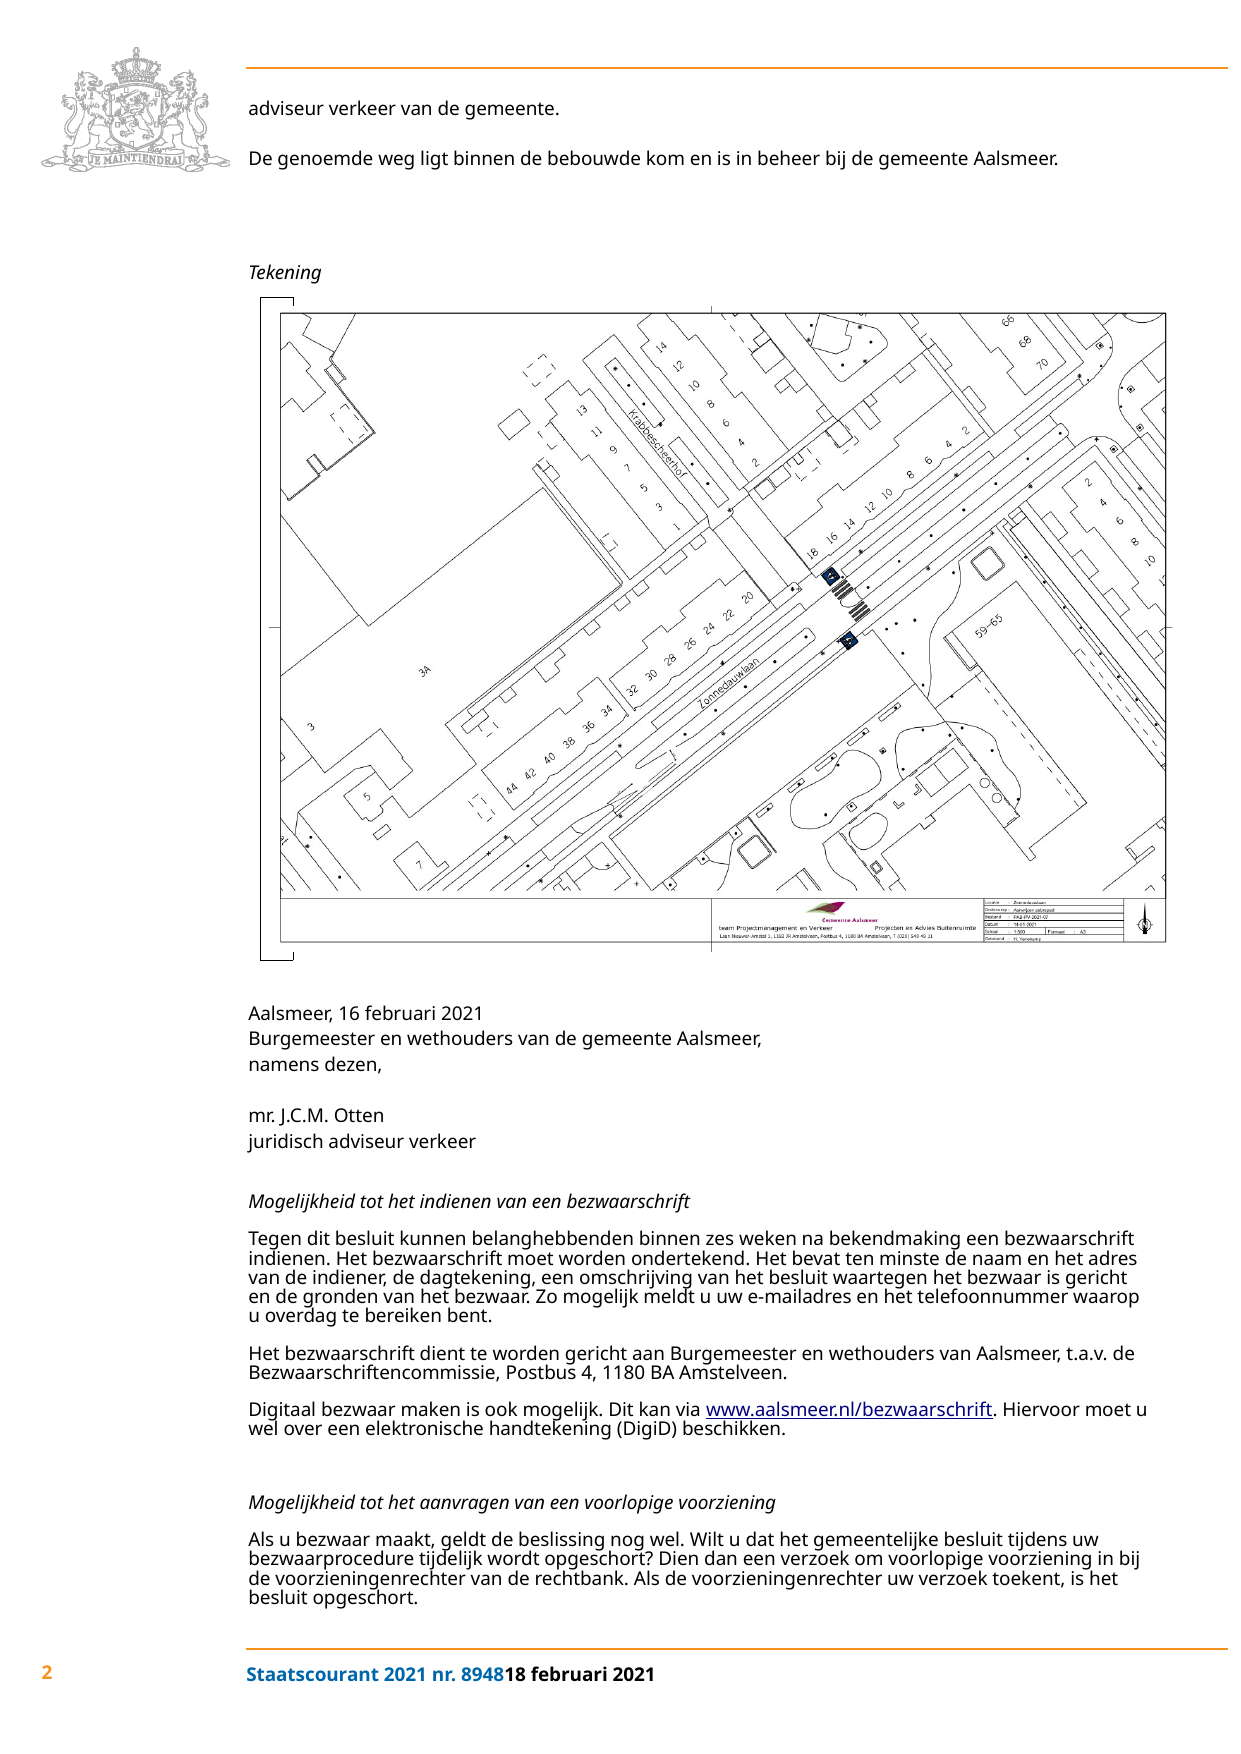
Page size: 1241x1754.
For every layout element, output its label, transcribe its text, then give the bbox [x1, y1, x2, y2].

text Tekening [248, 259, 1152, 285]
text Digitaal bezwaar maken is ook mogelijk. Dit kan via www.aalsmeer.nl/bezwaarschrift. Hiervoor moet u wel over een elektronische handtekening (DigiD) beschikken. [248, 1401, 1152, 1439]
picture [268, 306, 1173, 952]
text Aalsmeer, 16 februari 2021 [248, 1000, 1152, 1025]
text Het bezwaarschrift dient te worden gericht aan Burgemeester en wethouders van Aalsmeer, t.a.v. de Bezwaarschriftencommissie, Postbus 4, 1180 BA Amstelveen. [248, 1344, 1152, 1383]
text De genoemde weg ligt binnen de bebouwde kom en is in beheer bij de gemeente Aalsmeer. [248, 145, 1152, 171]
text namens dezen, [248, 1051, 1152, 1077]
text mr. J.C.M. Otten [248, 1103, 1152, 1128]
text Mogelijkheid tot het aanvragen van een voorlopige voorziening [248, 1494, 1152, 1513]
text Mogelijkheid tot het indienen van een bezwaarschrift [248, 1193, 1152, 1213]
text Als u bezwaar maakt, geldt de beslissing nog wel. Wilt u dat het gemeentelijke besluit tijdens uw bezwaarprocedure tijdelijk wordt opgeschort? Dien dan een verzoek om voorlopige voorziening in bij de voorzieningenrechter van de rechtbank. Als de voorzieningenrechter uw verzoek toekent, is het besluit opgeschort. [248, 1531, 1152, 1608]
text Burgemeester en wethouders van de gemeente Aalsmeer, [248, 1025, 1152, 1051]
text Tegen dit besluit kunnen belanghebbenden binnen zes weken na bekendmaking een bezwaarschrift indienen. Het bezwaarschrift moet worden ondertekend. Het bevat ten minste de naam en het adres van de indiener, de dagtekening, een omschrijving van het besluit waartegen het bezwaar is gericht en de gronden van het bezwaar. Zo mogelijk meldt u uw e-mailadres en het telefoonnummer waarop u overdag te bereiken bent. [248, 1230, 1152, 1327]
picture [41, 47, 231, 172]
text juridisch adviseur verkeer [248, 1128, 1152, 1154]
text adviseur verkeer van de gemeente. [248, 95, 1152, 121]
